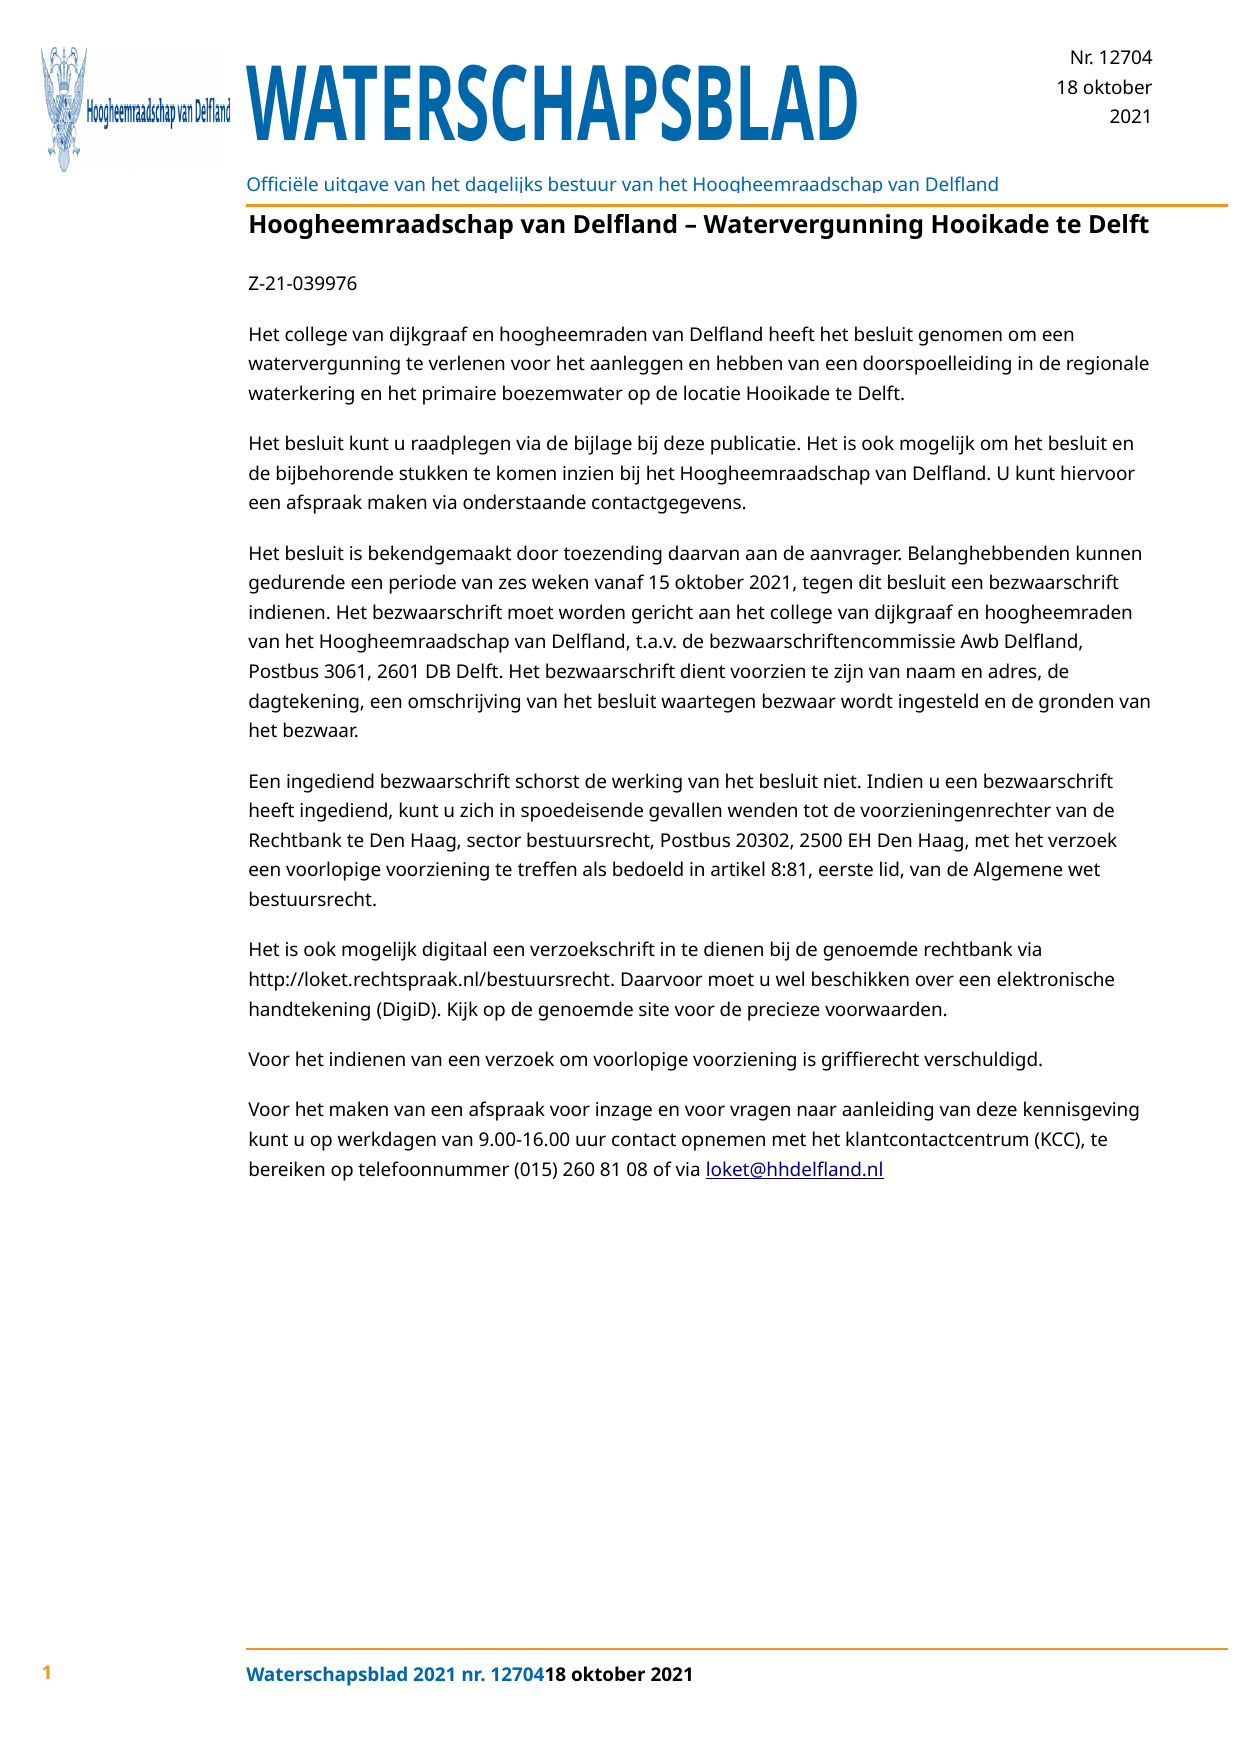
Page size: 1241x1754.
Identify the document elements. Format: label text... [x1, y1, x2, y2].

picture [41, 47, 231, 172]
text Het is ook mogelijk digitaal een verzoekschrift in te dienen bij de genoemde rechtbank via http://loket.rechtspraak.nl/bestuursrecht. Daarvoor moet u wel beschikken over een elektronische handtekening (DigiD). Kijk op de genoemde site voor de precieze voorwaarden. [248, 937, 1152, 1021]
text Een ingediend bezwaarschrift schorst de werking van het besluit niet. Indien u een bezwaarschrift heeft ingediend, kunt u zich in spoedeisende gevallen wenden tot de voorzieningenrechter van de Rechtbank te Den Haag, sector bestuursrecht, Postbus 20302, 2500 EH Den Haag, met het verzoek een voorlopige voorziening te treffen als bedoeld in artikel 8:81, eerste lid, van de Algemene wet bestuursrecht. [248, 768, 1152, 912]
text Voor het indienen van een verzoek om voorlopige voorziening is griffierecht verschuldigd. [248, 1046, 1152, 1072]
text Het college van dijkgraaf en hoogheemraden van Delfland heeft het besluit genomen om een watervergunning te verlenen voor het aanleggen en hebben van een doorspoelleiding in de regionale waterkering en het primaire boezemwater op de locatie Hooikade te Delft. [248, 321, 1152, 406]
text Het besluit is bekendgemaakt door toezending daarvan aan de aanvrager. Belanghebbenden kunnen gedurende een periode van zes weken vanaf 15 oktober 2021, tegen dit besluit een bezwaarschrift indienen. Het bezwaarschrift moet worden gericht aan het college van dijkgraaf en hoogheemraden van het Hoogheemraadschap van Delfland, t.a.v. de bezwaarschriftencommissie Awb Delfland, Postbus 3061, 2601 DB Delft. Het bezwaarschrift dient voorzien te zijn van naam en adres, de dagtekening, een omschrijving van het besluit waartegen bezwaar wordt ingesteld en de gronden van het bezwaar. [248, 540, 1152, 743]
text Voor het maken van een afspraak voor inzage en voor vragen naar aanleiding van deze kennisgeving kunt u op werkdagen van 9.00-16.00 uur contact opnemen met het klantcontactcentrum (KCC), te bereiken op telefoonnummer (015) 260 81 08 of via loket@hhdelfland.nl [248, 1097, 1152, 1181]
text Z-21-039976 [248, 270, 1152, 296]
text Hoogheemraadschap van Delfland – Watervergunning Hooikade te Delft [248, 207, 1152, 241]
text Het besluit kunt u raadplegen via de bijlage bij deze publicatie. Het is ook mogelijk om het besluit en de bijbehorende stukken te komen inzien bij het Hoogheemraadschap van Delfland. U kunt hiervoor een afspraak maken via onderstaande contactgegevens. [248, 430, 1152, 515]
